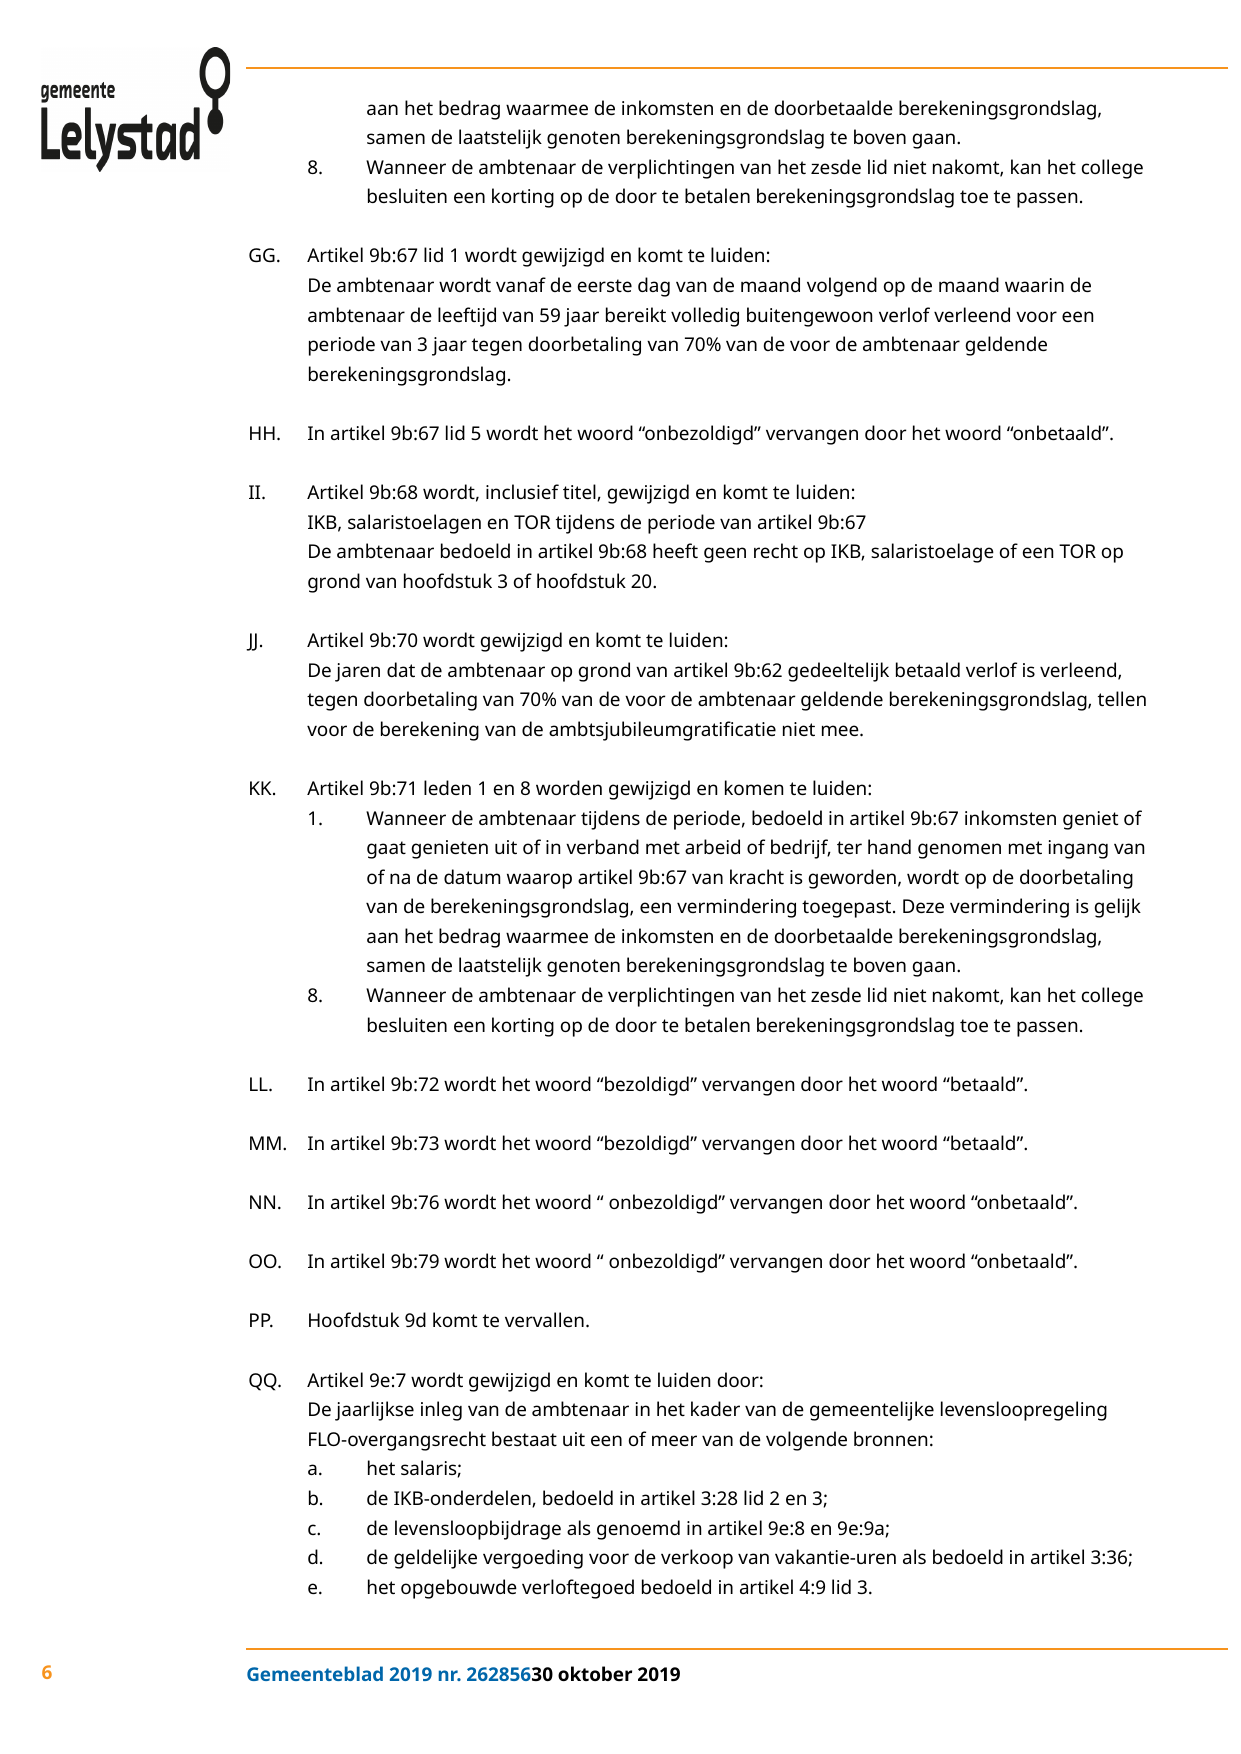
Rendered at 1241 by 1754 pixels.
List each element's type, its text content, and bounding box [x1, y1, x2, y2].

list In artikel 9b:76 wordt het woord “ onbezoldigd” vervangen door het woord “onbetaald”. [248, 1189, 1152, 1215]
list Wanneer de ambtenaar de verplichtingen van het zesde lid niet nakomt, kan het college besluiten een korting op de door te betalen berekeningsgrondslag toe te passen. [307, 154, 1152, 209]
list aan het bedrag waarmee de inkomsten en de doorbetaalde berekeningsgrondslag, samen de laatstelijk genoten berekeningsgrondslag te boven gaan. [307, 95, 1152, 150]
picture [41, 47, 231, 172]
list De ambtenaar wordt vanaf de eerste dag van de maand volgend op de maand waarin de ambtenaar de leeftijd van 59 jaar bereikt volledig buitengewoon verlof verleend voor een periode van 3 jaar tegen doorbetaling van 70% van de voor de ambtenaar geldende berekeningsgrondslag. [248, 272, 1152, 387]
list Artikel 9b:71 leden 1 en 8 worden gewijzigd en komen te luiden: [248, 775, 1152, 801]
list In artikel 9b:72 wordt het woord “bezoldigd” vervangen door het woord “betaald”. [248, 1071, 1152, 1097]
list De jaren dat de ambtenaar op grond van artikel 9b:62 gedeeltelijk betaald verlof is verleend, tegen doorbetaling van 70% van de voor de ambtenaar geldende berekeningsgrondslag, tellen voor de berekening van de ambtsjubileumgratificatie niet mee. [248, 657, 1152, 742]
list de IKB-onderdelen, bedoeld in artikel 3:28 lid 2 en 3; [307, 1485, 1152, 1511]
list Wanneer de ambtenaar de verplichtingen van het zesde lid niet nakomt, kan het college besluiten een korting op de door te betalen berekeningsgrondslag toe te passen. [307, 982, 1152, 1038]
list De ambtenaar bedoeld in artikel 9b:68 heeft geen recht op IKB, salaristoelage of een TOR op grond van hoofdstuk 3 of hoofdstuk 20. [248, 538, 1152, 594]
list de levensloopbijdrage als genoemd in artikel 9e:8 en 9e:9a; [307, 1515, 1152, 1541]
list Artikel 9b:67 lid 1 wordt gewijzigd en komt te luiden: [248, 243, 1152, 268]
list In artikel 9b:73 wordt het woord “bezoldigd” vervangen door het woord “betaald”. [248, 1130, 1152, 1156]
list het opgebouwde verloftegoed bedoeld in artikel 4:9 lid 3. [307, 1574, 1152, 1600]
list Hoofdstuk 9d komt te vervallen. [248, 1308, 1152, 1333]
list het salaris; [307, 1456, 1152, 1481]
list IKB, salaristoelagen en TOR tijdens de periode van artikel 9b:67 [248, 509, 1152, 535]
list In artikel 9b:79 wordt het woord “ onbezoldigd” vervangen door het woord “onbetaald”. [248, 1248, 1152, 1274]
list de geldelijke vergoeding voor de verkoop van vakantie-uren als bedoeld in artikel 3:36; [307, 1544, 1152, 1570]
list Artikel 9b:70 wordt gewijzigd en komt te luiden: [248, 627, 1152, 653]
list Wanneer de ambtenaar tijdens de periode, bedoeld in artikel 9b:67 inkomsten geniet of gaat genieten uit of in verband met arbeid of bedrijf, ter hand genomen met ingang van of na de datum waarop artikel 9b:67 van kracht is geworden, wordt op de doorbetaling van de berekeningsgrondslag, een vermindering toegepast. Deze vermindering is gelijk aan het bedrag waarmee de inkomsten en de doorbetaalde berekeningsgrondslag, samen de laatstelijk genoten berekeningsgrondslag te boven gaan. [307, 805, 1152, 978]
list Artikel 9e:7 wordt gewijzigd en komt te luiden door: [248, 1367, 1152, 1393]
list Artikel 9b:68 wordt, inclusief titel, gewijzigd en komt te luiden: [248, 479, 1152, 505]
list De jaarlijkse inleg van de ambtenaar in het kader van de gemeentelijke levensloopregeling FLO-overgangsrecht bestaat uit een of meer van de volgende bronnen: [248, 1396, 1152, 1452]
list In artikel 9b:67 lid 5 wordt het woord “onbezoldigd” vervangen door het woord “onbetaald”. [248, 420, 1152, 446]
